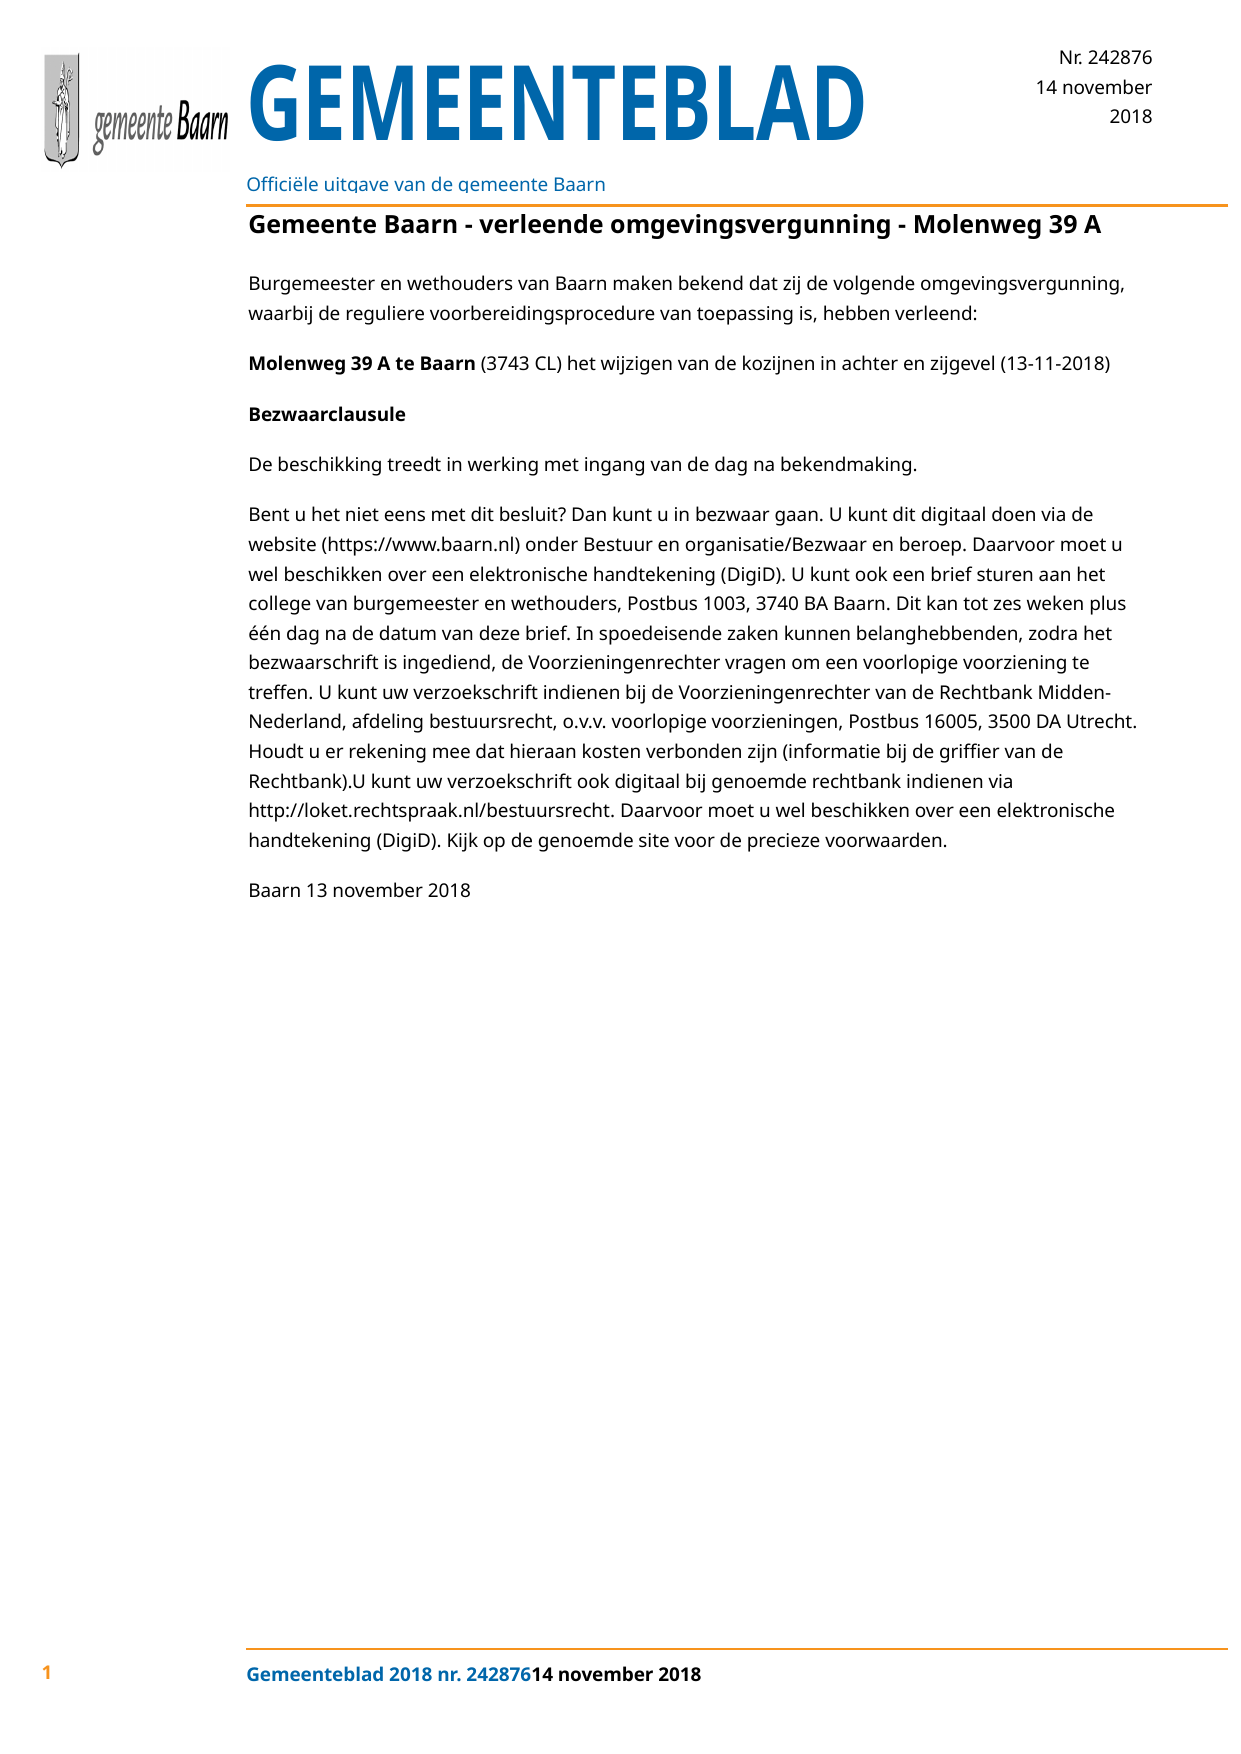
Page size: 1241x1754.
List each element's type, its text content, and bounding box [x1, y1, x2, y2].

text Gemeente Baarn - verleende omgevingsvergunning - Molenweg 39 A [248, 207, 1152, 241]
text Bent u het niet eens met dit besluit? Dan kunt u in bezwaar gaan. U kunt dit digitaal doen via de website (https://www.baarn.nl) onder Bestuur en organisatie/Bezwaar en beroep. Daarvoor moet u wel beschikken over een elektronische handtekening (DigiD). U kunt ook een brief sturen aan het college van burgemeester en wethouders, Postbus 1003, 3740 BA Baarn. Dit kan tot zes weken plus één dag na de datum van deze brief. In spoedeisende zaken kunnen belanghebbenden, zodra het bezwaarschrift is ingediend, de Voorzieningenrechter vragen om een voorlopige voorziening te treffen. U kunt uw verzoekschrift indienen bij de Voorzieningenrechter van de Rechtbank Midden-Nederland, afdeling bestuursrecht, o.v.v. voorlopige voorzieningen, Postbus 16005, 3500 DA Utrecht. Houdt u er rekening mee dat hieraan kosten verbonden zijn (informatie bij de griffier van de Rechtbank).U kunt uw verzoekschrift ook digitaal bij genoemde rechtbank indienen via http://loket.rechtspraak.nl/bestuursrecht. Daarvoor moet u wel beschikken over een elektronische handtekening (DigiD). Kijk op de genoemde site voor de precieze voorwaarden. [248, 502, 1152, 853]
picture [41, 47, 231, 172]
text Bezwaarclausule [248, 401, 1152, 426]
text Burgemeester en wethouders van Baarn maken bekend dat zij de volgende omgevingsvergunning, waarbij de reguliere voorbereidingsprocedure van toepassing is, hebben verleend: [248, 270, 1152, 326]
text Molenweg 39 A te Baarn (3743 CL) het wijzigen van de kozijnen in achter en zijgevel (13-11-2018) [248, 350, 1152, 376]
text Baarn 13 november 2018 [248, 877, 1152, 903]
text De beschikking treedt in werking met ingang van de dag na bekendmaking. [248, 451, 1152, 477]
